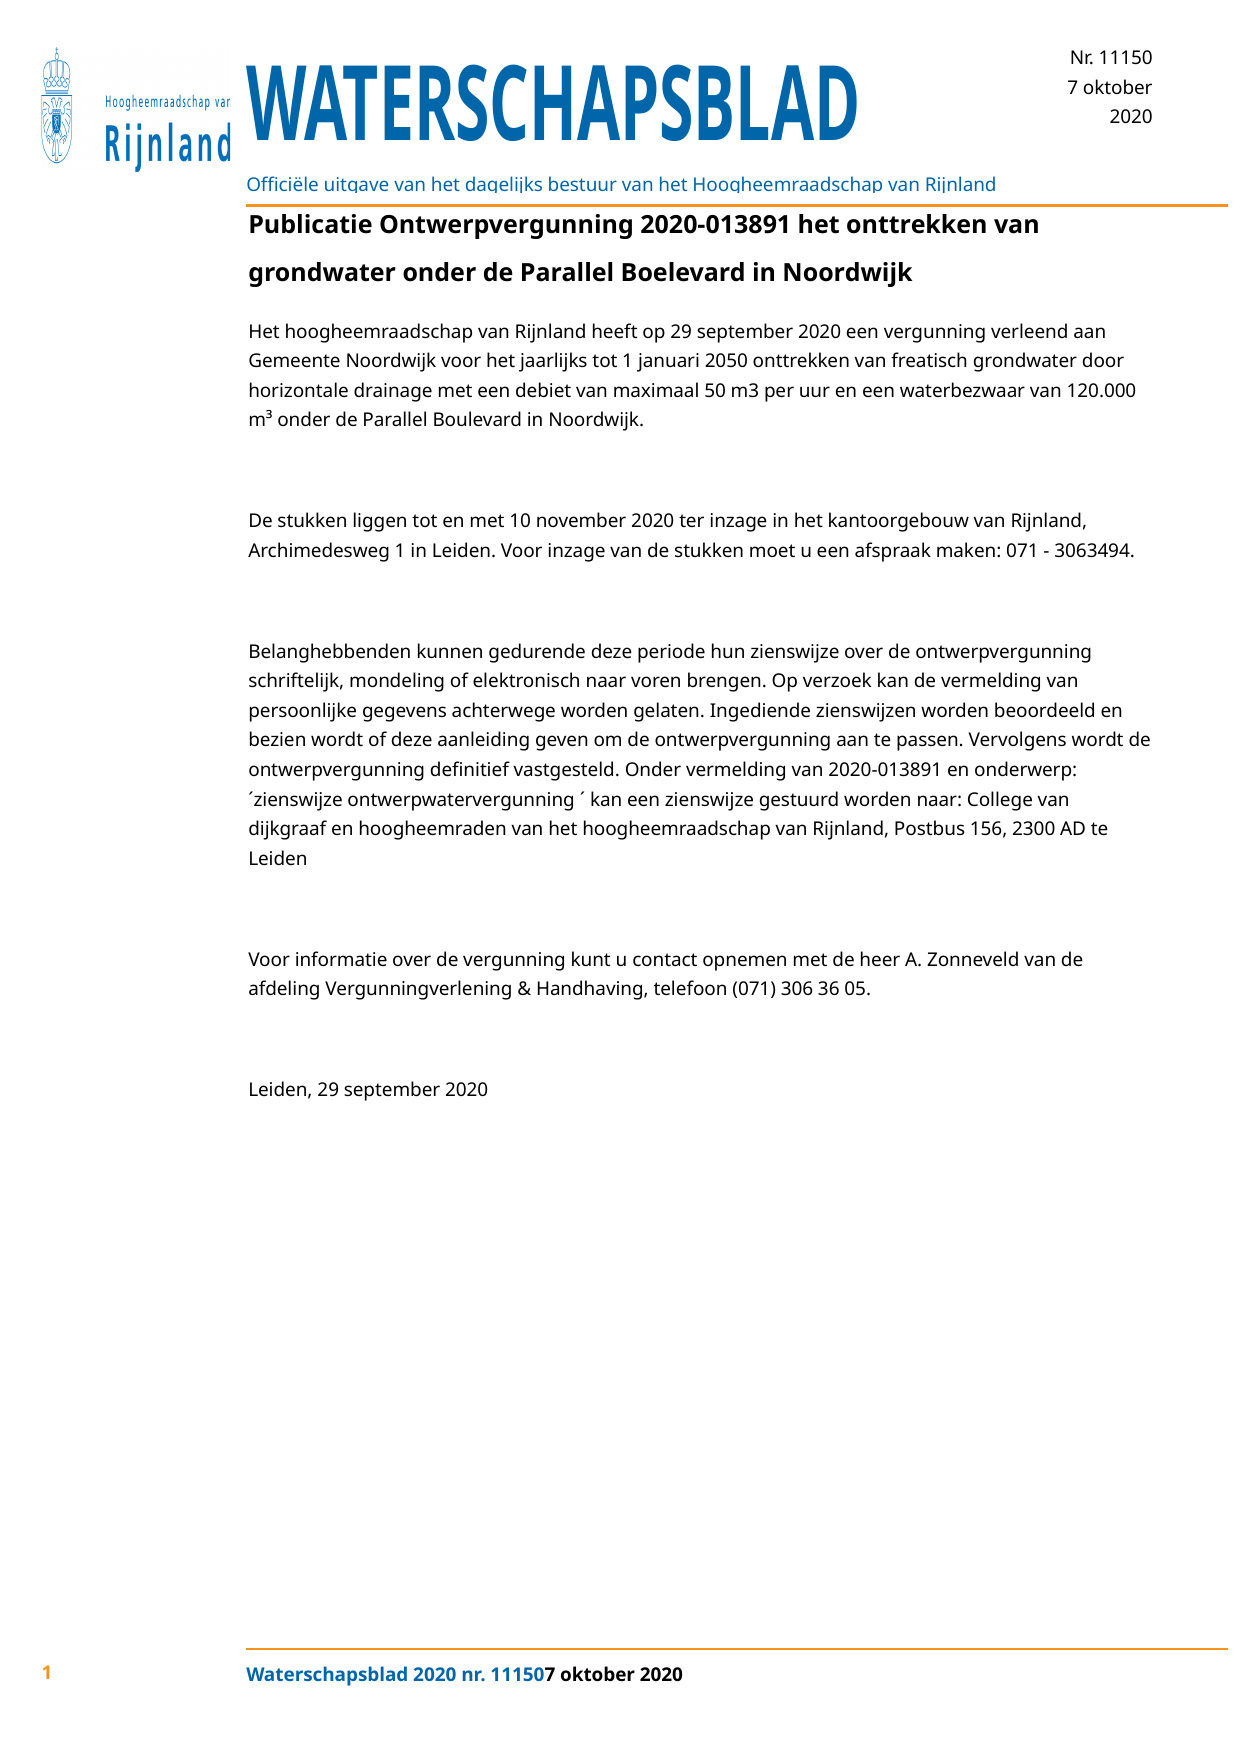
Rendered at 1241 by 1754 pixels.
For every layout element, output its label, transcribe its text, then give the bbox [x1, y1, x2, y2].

text Belanghebbenden kunnen gedurende deze periode hun zienswijze over de ontwerpvergunning schriftelijk, mondeling of elektronisch naar voren brengen. Op verzoek kan de vermelding van persoonlijke gegevens achterwege worden gelaten. Ingediende zienswijzen worden beoordeeld en bezien wordt of deze aanleiding geven om de ontwerpvergunning aan te passen. Vervolgens wordt de ontwerpvergunning definitief vastgesteld. Onder vermelding van 2020-013891 en onderwerp: ´zienswijze ontwerpwatervergunning ´ kan een zienswijze gestuurd worden naar: College van dijkgraaf en hoogheemraden van het hoogheemraadschap van Rijnland, Postbus 156, 2300 AD te Leiden [248, 638, 1152, 871]
text De stukken liggen tot en met 10 november 2020 ter inzage in het kantoorgebouw van Rijnland, Archimedesweg 1 in Leiden. Voor inzage van de stukken moet u een afspraak maken: 071 - 3063494. [248, 507, 1152, 563]
text Publicatie Ontwerpvergunning 2020-013891 het onttrekken van grondwater onder de Parallel Boelevard in Noordwijk [248, 207, 1152, 288]
text Leiden, 29 september 2020 [248, 1076, 1152, 1102]
picture [41, 47, 231, 172]
text Voor informatie over de vergunning kunt u contact opnemen met de heer A. Zonneveld van de afdeling Vergunningverlening & Handhaving, telefoon (071) 306 36 05. [248, 946, 1152, 1001]
text Het hoogheemraadschap van Rijnland heeft op 29 september 2020 een vergunning verleend aan Gemeente Noordwijk voor het jaarlijks tot 1 januari 2050 onttrekken van freatisch grondwater door horizontale drainage met een debiet van maximaal 50 m3 per uur en een waterbezwaar van 120.000 m³ onder de Parallel Boulevard in Noordwijk. [248, 318, 1152, 432]
